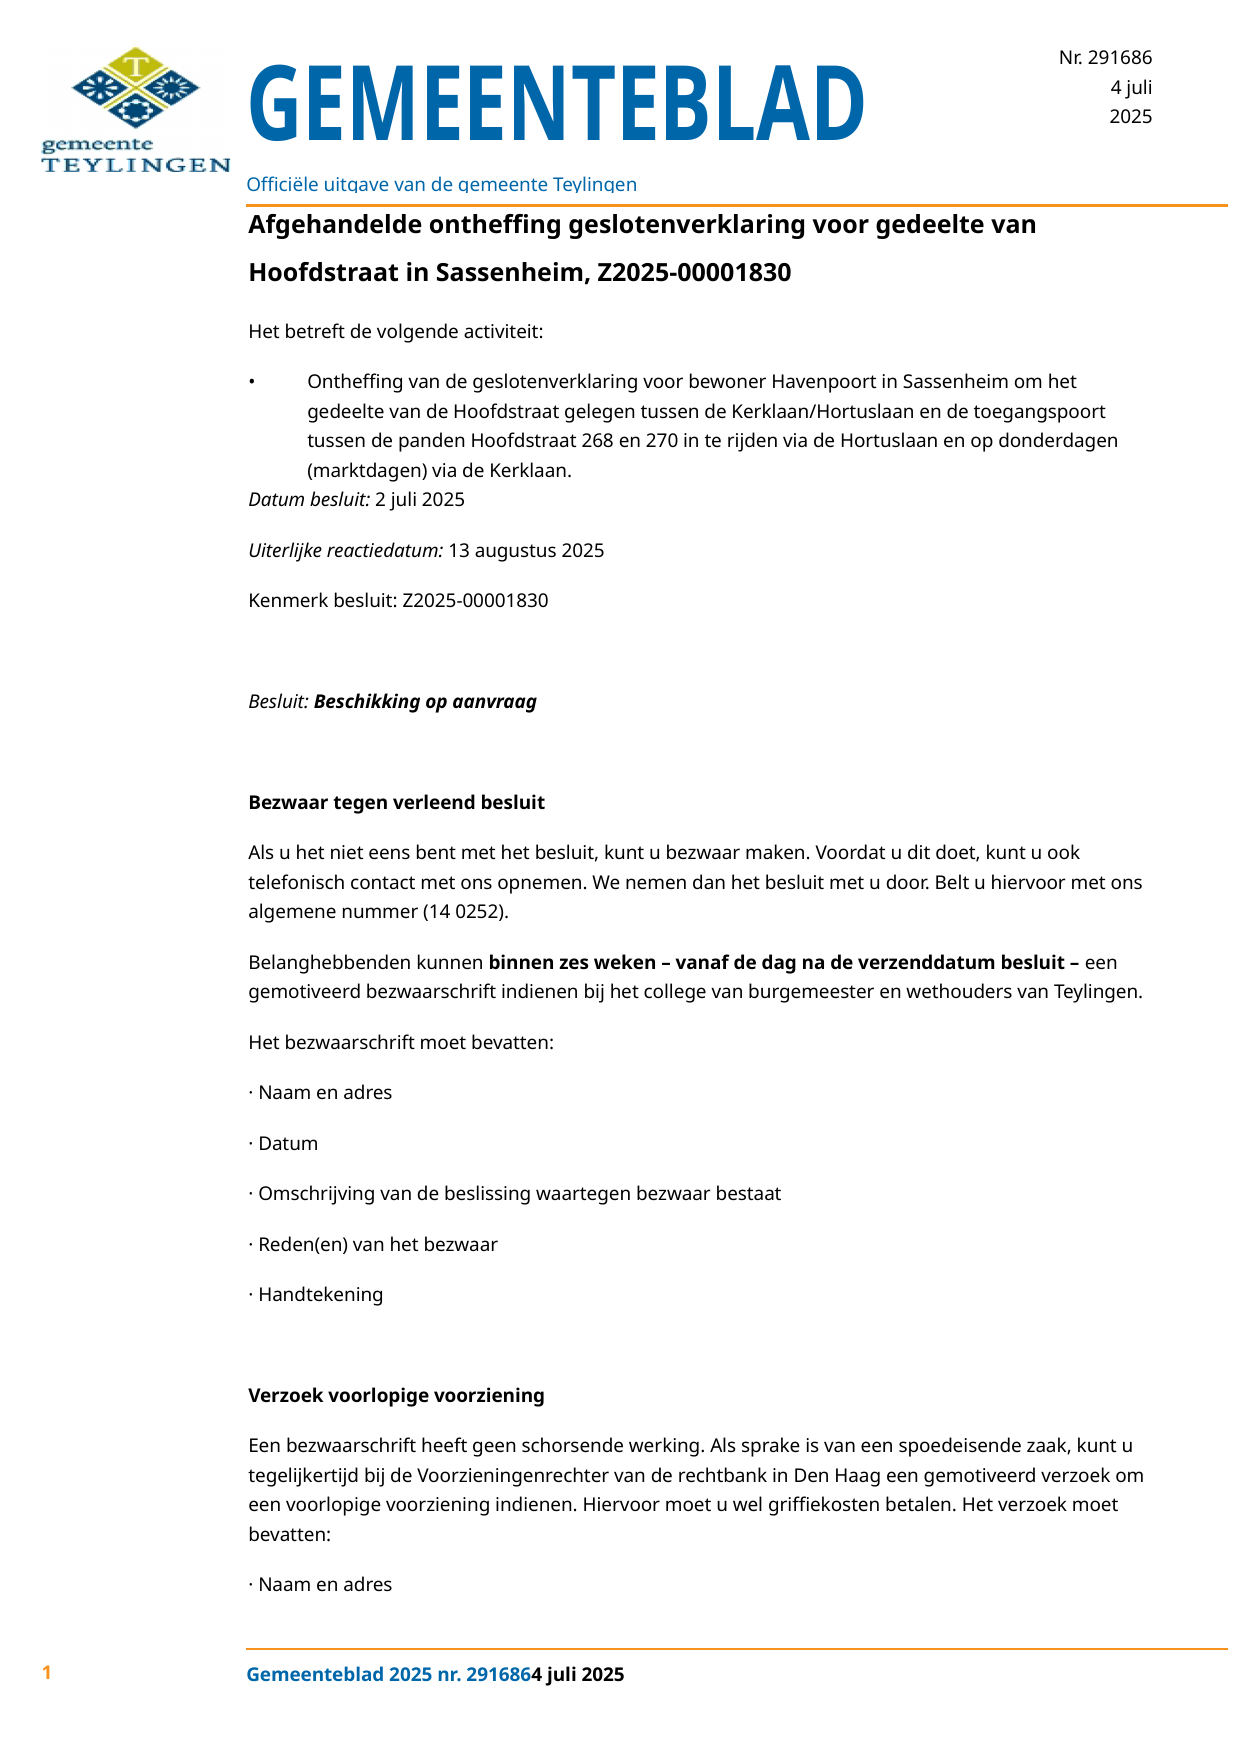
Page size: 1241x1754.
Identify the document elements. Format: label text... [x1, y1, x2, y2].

text · Naam en adres [248, 1572, 1152, 1597]
text · Reden(en) van het bezwaar [248, 1231, 1152, 1257]
text Besluit: Beschikking op aanvraag [248, 688, 1152, 714]
picture [41, 47, 231, 172]
text Als u het niet eens bent met het besluit, kunt u bezwaar maken. Voordat u dit doet, kunt u ook telefonisch contact met ons opnemen. We nemen dan het besluit met u door. Belt u hiervoor met ons algemene nummer (14 0252). [248, 839, 1152, 924]
text Bezwaar tegen verleend besluit [248, 789, 1152, 815]
text Een bezwaarschrift heeft geen schorsende werking. Als sprake is van een spoedeisende zaak, kunt u tegelijkertijd bij de Voorzieningenrechter van de rechtbank in Den Haag een gemotiveerd verzoek om een voorlopige voorziening indienen. Hiervoor moet u wel griffiekosten betalen. Het verzoek moet bevatten: [248, 1432, 1152, 1547]
list Ontheffing van de geslotenverklaring voor bewoner Havenpoort in Sassenheim om het gedeelte van de Hoofdstraat gelegen tussen de Kerklaan/Hortuslaan en de toegangspoort tussen de panden Hoofdstraat 268 en 270 in te rijden via de Hortuslaan en op donderdagen (marktdagen) via de Kerklaan. [248, 368, 1152, 483]
text · Omschrijving van de beslissing waartegen bezwaar bestaat [248, 1180, 1152, 1206]
text · Naam en adres [248, 1079, 1152, 1105]
text Datum besluit: 2 juli 2025 [248, 487, 1152, 512]
text · Handtekening [248, 1281, 1152, 1307]
text Belanghebbenden kunnen binnen zes weken – vanaf de dag na de verzenddatum besluit – een gemotiveerd bezwaarschrift indienen bij het college van burgemeester en wethouders van Teylingen. [248, 949, 1152, 1004]
text Het betreft de volgende activiteit: [248, 318, 1152, 344]
text Verzoek voorlopige voorziening [248, 1382, 1152, 1408]
text Het bezwaarschrift moet bevatten: [248, 1029, 1152, 1055]
text Uiterlijke reactiedatum: 13 augustus 2025 [248, 537, 1152, 563]
text Afgehandelde ontheffing geslotenverklaring voor gedeelte van Hoofdstraat in Sassenheim, Z2025-00001830 [248, 207, 1152, 288]
text Kenmerk besluit: Z2025-00001830 [248, 587, 1152, 613]
text · Datum [248, 1130, 1152, 1156]
